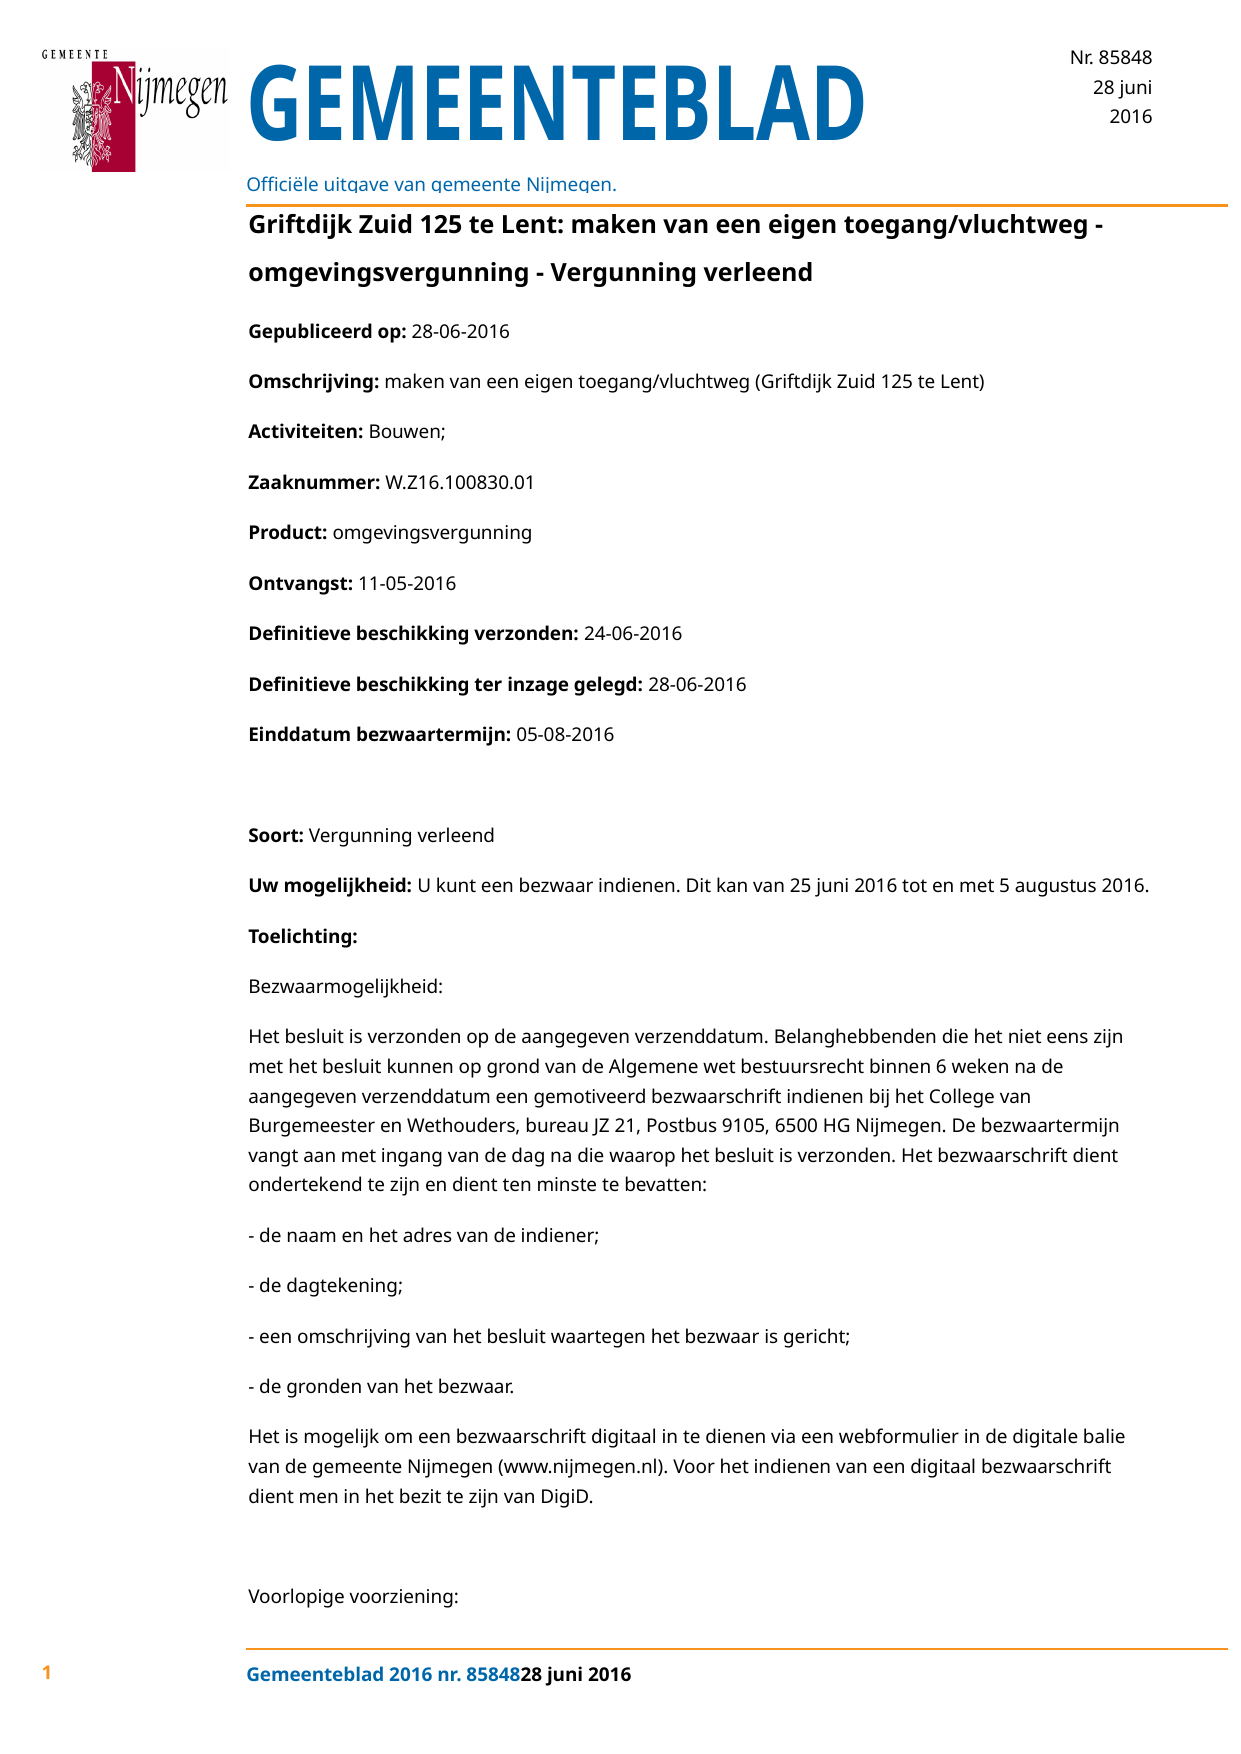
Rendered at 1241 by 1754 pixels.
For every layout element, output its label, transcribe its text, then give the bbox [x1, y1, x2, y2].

picture [41, 47, 231, 172]
text Gepubliceerd op: 28-06-2016 [248, 318, 1152, 344]
text - de naam en het adres van de indiener; [248, 1222, 1152, 1248]
text - een omschrijving van het besluit waartegen het bezwaar is gericht; [248, 1323, 1152, 1349]
text Voorlopige voorziening: [248, 1584, 1152, 1609]
text Zaaknummer: W.Z16.100830.01 [248, 469, 1152, 495]
text Product: omgevingsvergunning [248, 519, 1152, 545]
text Het is mogelijk om een bezwaarschrift digitaal in te dienen via een webformulier in de digitale balie van de gemeente Nijmegen (www.nijmegen.nl). Voor het indienen van een digitaal bezwaarschrift dient men in het bezit te zijn van DigiD. [248, 1424, 1152, 1509]
text Einddatum bezwaartermijn: 05-08-2016 [248, 721, 1152, 747]
text Ontvangst: 11-05-2016 [248, 570, 1152, 596]
text Uw mogelijkheid: U kunt een bezwaar indienen. Dit kan van 25 juni 2016 tot en met 5 augustus 2016. [248, 872, 1152, 898]
text Definitieve beschikking ter inzage gelegd: 28-06-2016 [248, 671, 1152, 697]
text Omschrijving: maken van een eigen toegang/vluchtweg (Griftdijk Zuid 125 te Lent) [248, 368, 1152, 394]
text Bezwaarmogelijkheid: [248, 973, 1152, 999]
text Het besluit is verzonden op de aangegeven verzenddatum. Belanghebbenden die het niet eens zijn met het besluit kunnen op grond van de Algemene wet bestuursrecht binnen 6 weken na de aangegeven verzenddatum een gemotiveerd bezwaarschrift indienen bij het College van Burgemeester en Wethouders, bureau JZ 21, Postbus 9105, 6500 HG Nijmegen. De bezwaartermijn vangt aan met ingang van de dag na die waarop het besluit is verzonden. Het bezwaarschrift dient ondertekend te zijn en dient ten minste te bevatten: [248, 1024, 1152, 1197]
text - de gronden van het bezwaar. [248, 1373, 1152, 1399]
text Soort: Vergunning verleend [248, 822, 1152, 848]
text Griftdijk Zuid 125 te Lent: maken van een eigen toegang/vluchtweg - omgevingsvergunning - Vergunning verleend [248, 207, 1152, 288]
text Toelichting: [248, 923, 1152, 949]
text - de dagtekening; [248, 1272, 1152, 1298]
text Definitieve beschikking verzonden: 24-06-2016 [248, 620, 1152, 646]
text Activiteiten: Bouwen; [248, 419, 1152, 444]
